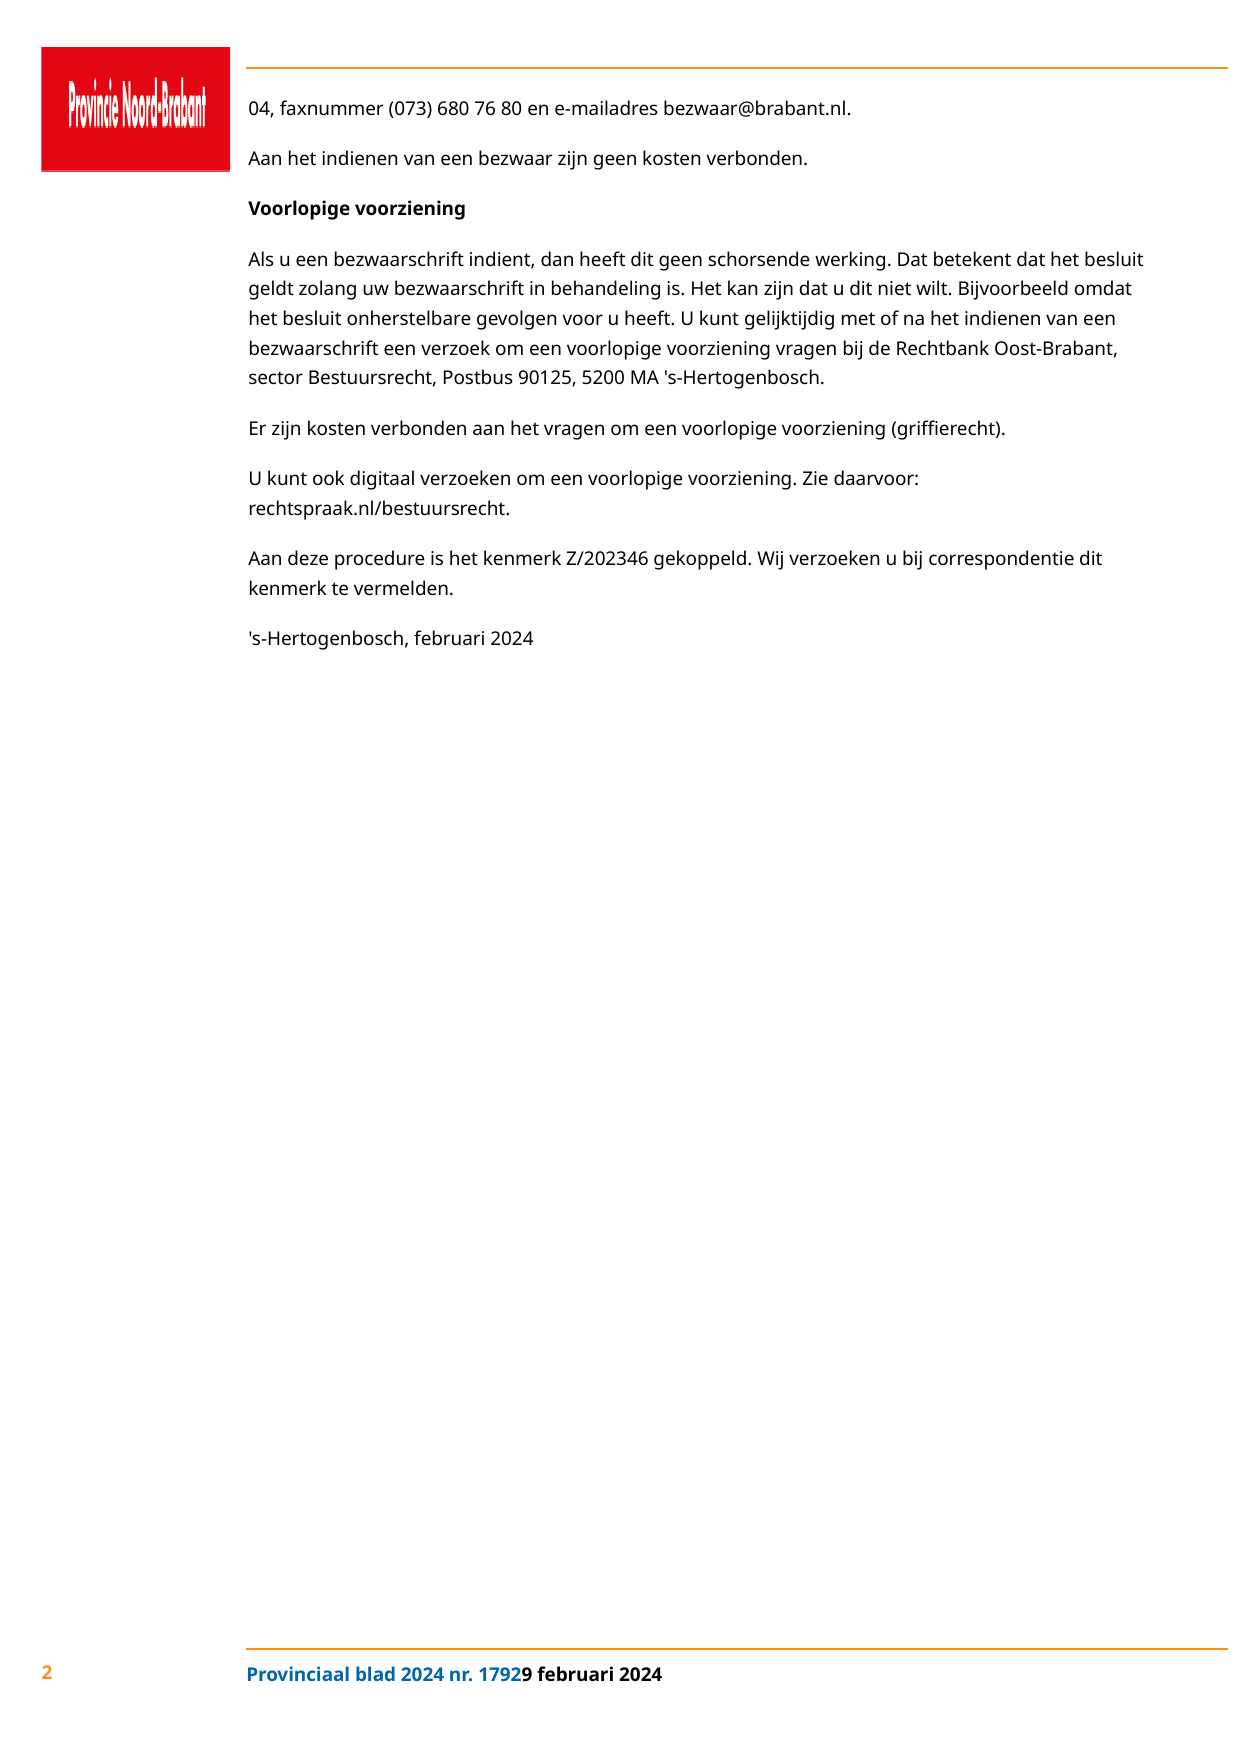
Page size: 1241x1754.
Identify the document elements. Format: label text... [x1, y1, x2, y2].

text Aan het indienen van een bezwaar zijn geen kosten verbonden. [248, 145, 1152, 171]
picture [41, 47, 231, 172]
text U kunt ook digitaal verzoeken om een voorlopige voorziening. Zie daarvoor: rechtspraak.nl/bestuursrecht. [248, 465, 1152, 521]
text Aan deze procedure is het kenmerk Z/202346 gekoppeld. Wij verzoeken u bij correspondentie dit kenmerk te vermelden. [248, 545, 1152, 601]
text Er zijn kosten verbonden aan het vragen om een voorlopige voorziening (griffierecht). [248, 415, 1152, 441]
text 04, faxnummer (073) 680 76 80 en e-mailadres bezwaar@brabant.nl. [248, 95, 1152, 121]
text Voorlopige voorziening [248, 196, 1152, 221]
text Als u een bezwaarschrift indient, dan heeft dit geen schorsende werking. Dat betekent dat het besluit geldt zolang uw bezwaarschrift in behandeling is. Het kan zijn dat u dit niet wilt. Bijvoorbeeld omdat het besluit onherstelbare gevolgen voor u heeft. U kunt gelijktijdig met of na het indienen van een bezwaarschrift een verzoek om een voorlopige voorziening vragen bij de Rechtbank Oost-Brabant, sector Bestuursrecht, Postbus 90125, 5200 MA 's‑Hertogenbosch. [248, 246, 1152, 390]
text 's-Hertogenbosch, februari 2024 [248, 625, 1152, 651]
